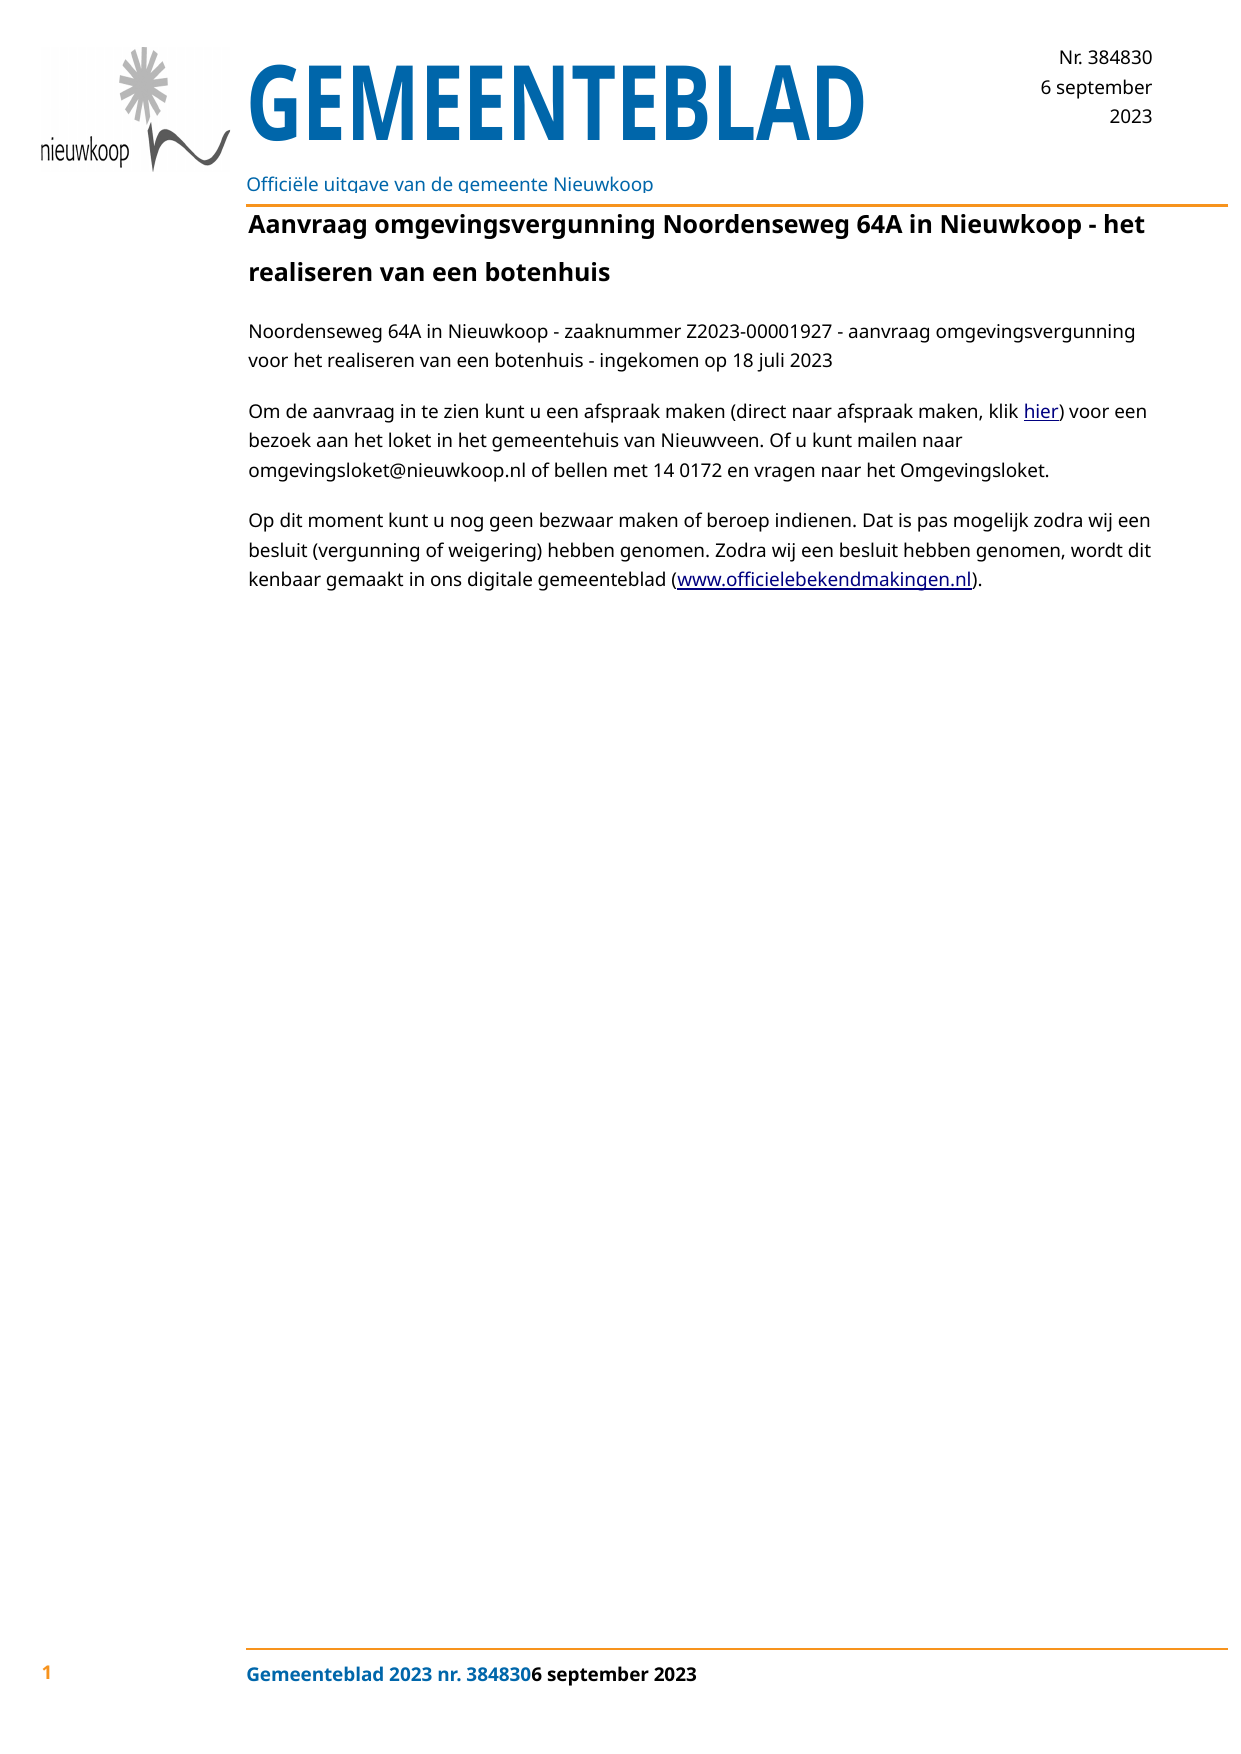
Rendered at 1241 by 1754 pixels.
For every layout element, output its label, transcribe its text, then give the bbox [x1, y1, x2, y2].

text Op dit moment kunt u nog geen bezwaar maken of beroep indienen. Dat is pas mogelijk zodra wij een besluit (vergunning of weigering) hebben genomen. Zodra wij een besluit hebben genomen, wordt dit kenbaar gemaakt in ons digitale gemeenteblad (www.officielebekendmakingen.nl). [248, 507, 1152, 592]
text Om de aanvraag in te zien kunt u een afspraak maken (direct naar afspraak maken, klik hier) voor een bezoek aan het loket in het gemeentehuis van Nieuwveen. Of u kunt mailen naar omgevingsloket@nieuwkoop.nl of bellen met 14 0172 en vragen naar het Omgevingsloket. [248, 398, 1152, 483]
text Aanvraag omgevingsvergunning Noordenseweg 64A in Nieuwkoop - het realiseren van een botenhuis [248, 207, 1152, 288]
text Noordenseweg 64A in Nieuwkoop - zaaknummer Z2023-00001927 - aanvraag omgevingsvergunning voor het realiseren van een botenhuis - ingekomen op 18 juli 2023 [248, 318, 1152, 373]
picture [41, 47, 231, 172]
